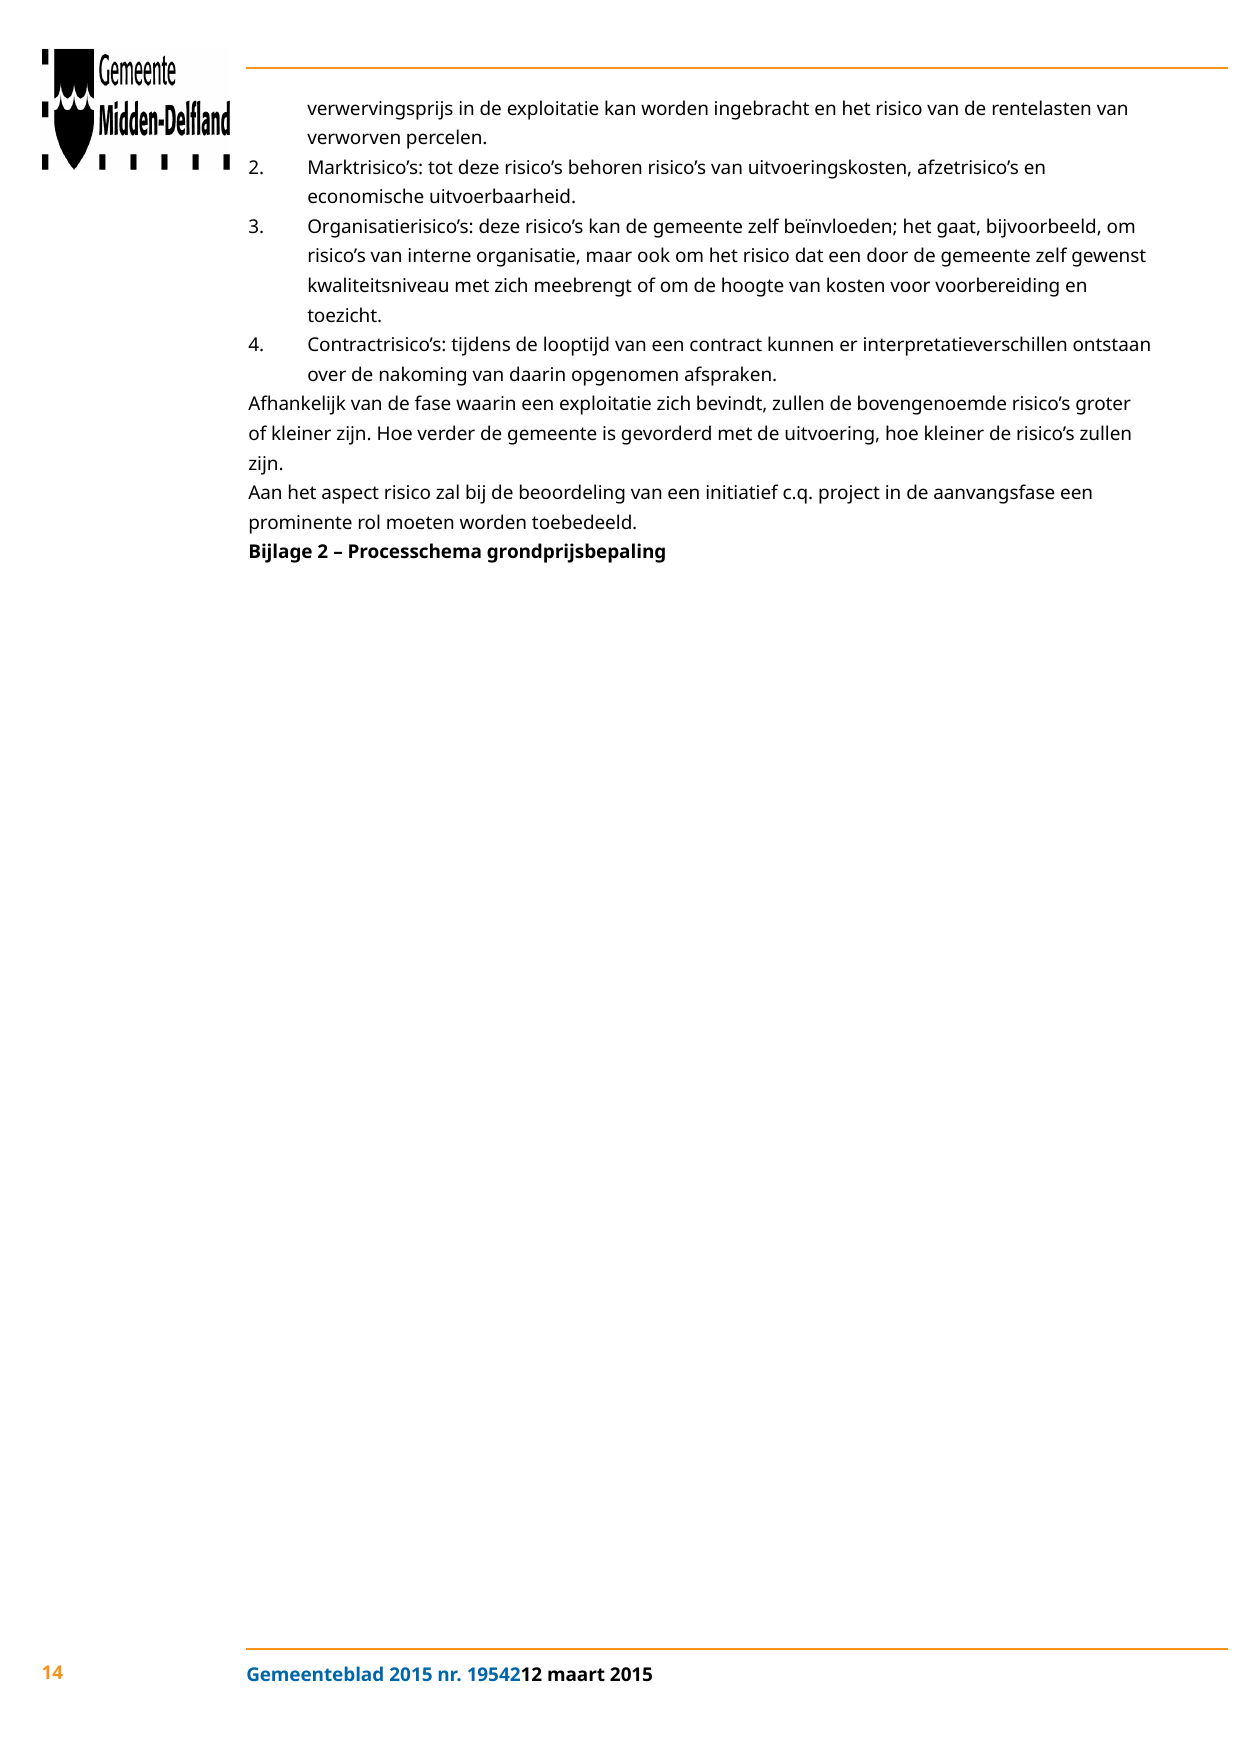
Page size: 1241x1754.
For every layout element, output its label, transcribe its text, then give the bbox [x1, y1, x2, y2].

list Contractrisico’s: tijdens de looptijd van een contract kunnen er interpretatieverschillen ontstaan over de nakoming van daarin opgenomen afspraken. [248, 331, 1152, 387]
text Aan het aspect risico zal bij de beoordeling van een initiatief c.q. project in de aanvangsfase een prominente rol moeten worden toebedeeld. [248, 479, 1152, 535]
list verwervingsprijs in de exploitatie kan worden ingebracht en het risico van de rentelasten van verworven percelen. [248, 95, 1152, 150]
text Afhankelijk van de fase waarin een exploitatie zich bevindt, zullen de bovengenoemde risico’s groter of kleiner zijn. Hoe verder de gemeente is gevorderd met de uitvoering, hoe kleiner de risico’s zullen zijn. [248, 391, 1152, 476]
list Organisatierisico’s: deze risico’s kan de gemeente zelf beïnvloeden; het gaat, bijvoorbeeld, om risico’s van interne organisatie, maar ook om het risico dat een door de gemeente zelf gewenst kwaliteitsniveau met zich meebrengt of om de hoogte van kosten voor voorbereiding en toezicht. [248, 213, 1152, 328]
picture [41, 47, 231, 172]
text Bijlage 2 – Processchema grondprijsbepaling [248, 538, 1152, 564]
list Marktrisico’s: tot deze risico’s behoren risico’s van uitvoeringskosten, afzetrisico’s en economische uitvoerbaarheid. [248, 154, 1152, 209]
